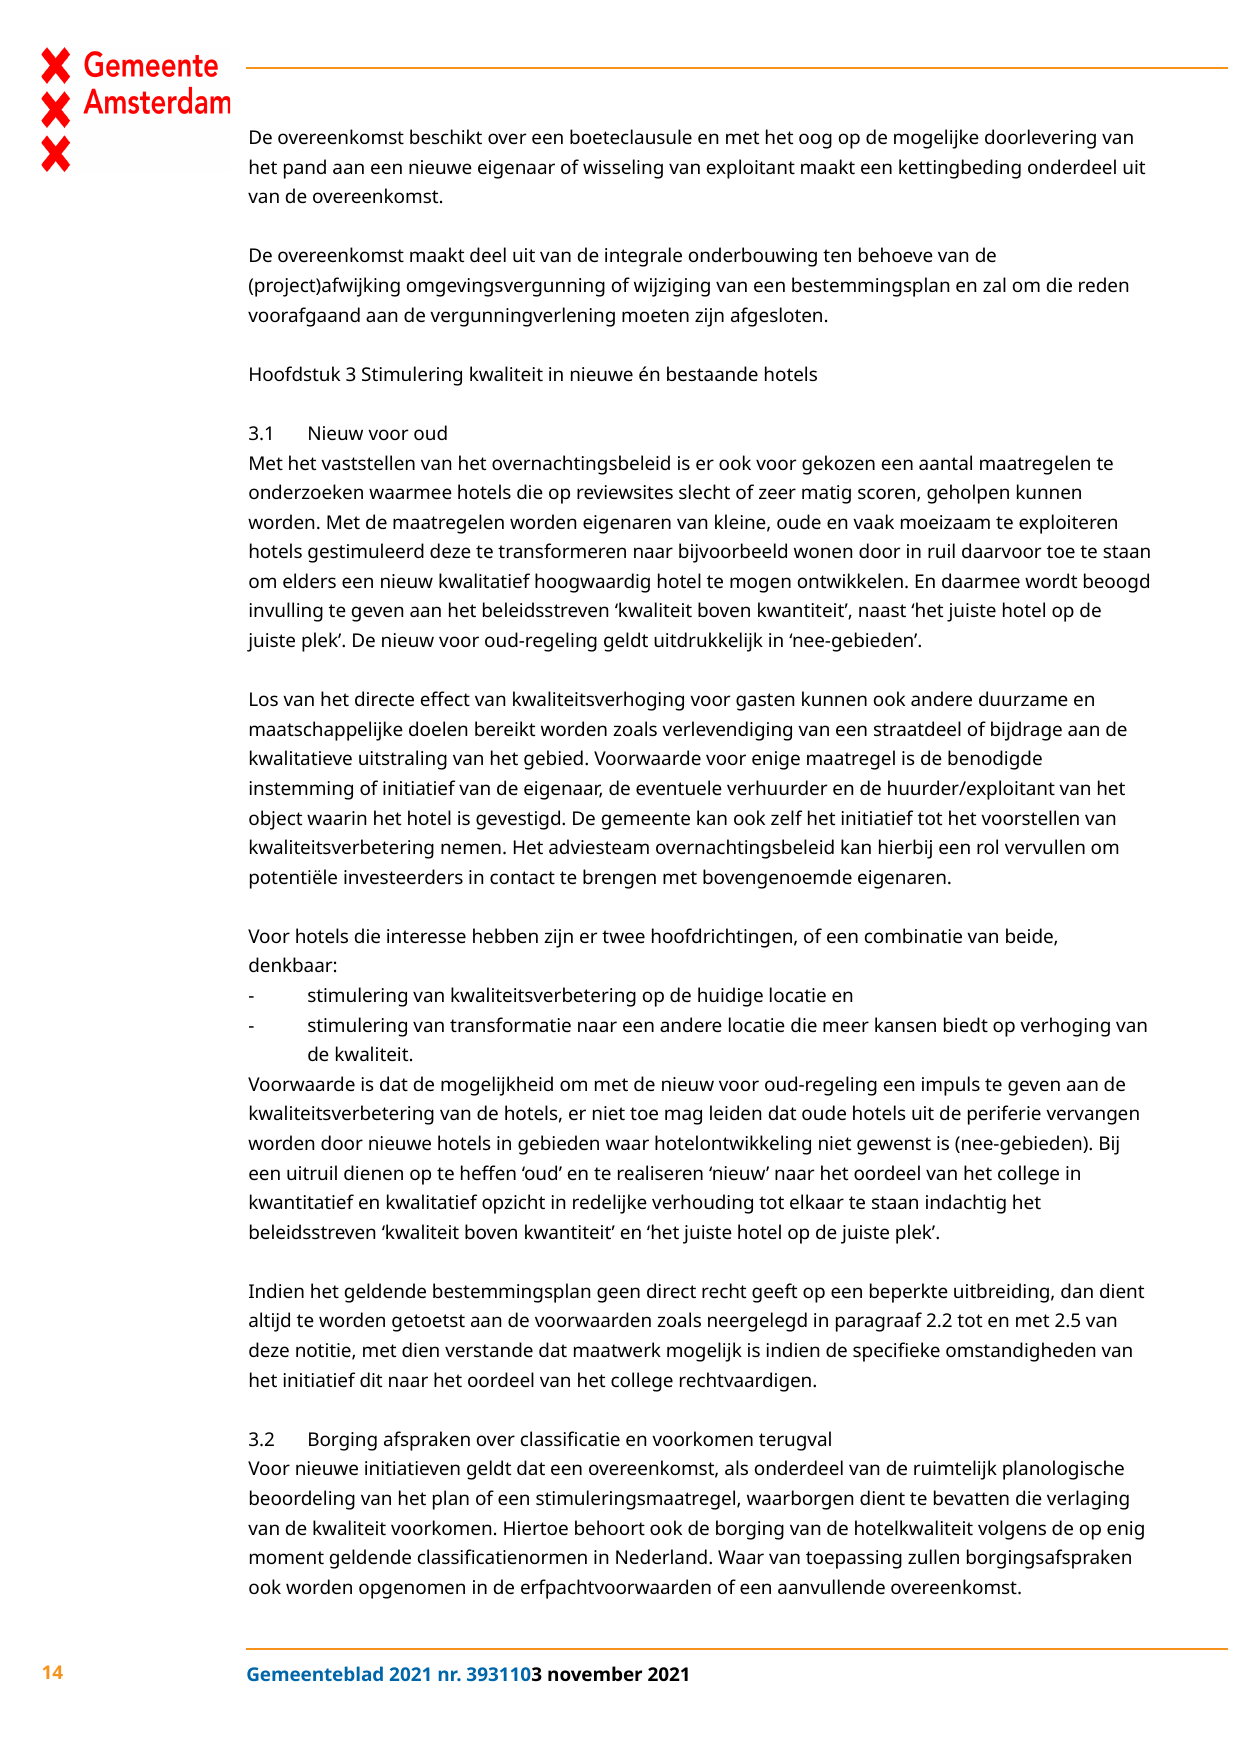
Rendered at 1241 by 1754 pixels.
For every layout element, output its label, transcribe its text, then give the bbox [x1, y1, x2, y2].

list Nieuw voor oud [248, 420, 1152, 446]
text Met het vaststellen van het overnachtingsbeleid is er ook voor gekozen een aantal maatregelen te onderzoeken waarmee hotels die op reviewsites slecht of zeer matig scoren, geholpen kunnen worden. Met de maatregelen worden eigenaren van kleine, oude en vaak moeizaam te exploiteren hotels gestimuleerd deze te transformeren naar bijvoorbeeld wonen door in ruil daarvoor toe te staan om elders een nieuw kwalitatief hoogwaardig hotel te mogen ontwikkelen. En daarmee wordt beoogd invulling te geven aan het beleidsstreven ‘kwaliteit boven kwantiteit’, naast ‘het juiste hotel op de juiste plek’. De nieuw voor oud-regeling geldt uitdrukkelijk in ‘nee-gebieden’. [248, 450, 1152, 653]
list stimulering van transformatie naar een andere locatie die meer kansen biedt op verhoging van de kwaliteit. [248, 1012, 1152, 1067]
list Borging afspraken over classificatie en voorkomen terugval [248, 1426, 1152, 1452]
text De overeenkomst maakt deel uit van de integrale onderbouwing ten behoeve van de (project)afwijking omgevingsvergunning of wijziging van een bestemmingsplan en zal om die reden voorafgaand aan de vergunningverlening moeten zijn afgesloten. [248, 243, 1152, 328]
text Los van het directe effect van kwaliteitsverhoging voor gasten kunnen ook andere duurzame en maatschappelijke doelen bereikt worden zoals verlevendiging van een straatdeel of bijdrage aan de kwalitatieve uitstraling van het gebied. Voorwaarde voor enige maatregel is de benodigde instemming of initiatief van de eigenaar, de eventuele verhuurder en de huurder/exploitant van het object waarin het hotel is gevestigd. De gemeente kan ook zelf het initiatief tot het voorstellen van kwaliteitsverbetering nemen. Het adviesteam overnachtingsbeleid kan hierbij een rol vervullen om potentiële investeerders in contact te brengen met bovengenoemde eigenaren. [248, 686, 1152, 890]
text Voor nieuwe initiatieven geldt dat een overeenkomst, als onderdeel van de ruimtelijk planologische beoordeling van het plan of een stimuleringsmaatregel, waarborgen dient te bevatten die verlaging van de kwaliteit voorkomen. Hiertoe behoort ook de borging van de hotelkwaliteit volgens de op enig moment geldende classificatienormen in Nederland. Waar van toepassing zullen borgingsafspraken ook worden opgenomen in de erfpachtvoorwaarden of een aanvullende overeenkomst. [248, 1456, 1152, 1600]
text Voorwaarde is dat de mogelijkheid om met de nieuw voor oud-regeling een impuls te geven aan de kwaliteitsverbetering van de hotels, er niet toe mag leiden dat oude hotels uit de periferie vervangen worden door nieuwe hotels in gebieden waar hotelontwikkeling niet gewenst is (nee-gebieden). Bij een uitruil dienen op te heffen ‘oud’ en te realiseren ‘nieuw’ naar het oordeel van het college in kwantitatief en kwalitatief opzicht in redelijke verhouding tot elkaar te staan indachtig het beleidsstreven ‘kwaliteit boven kwantiteit’ en ‘het juiste hotel op de juiste plek’. [248, 1071, 1152, 1245]
list stimulering van kwaliteitsverbetering op de huidige locatie en [248, 982, 1152, 1008]
text Indien het geldende bestemmingsplan geen direct recht geeft op een beperkte uitbreiding, dan dient altijd te worden getoetst aan de voorwaarden zoals neergelegd in paragraaf 2.2 tot en met 2.5 van deze notitie, met dien verstande dat maatwerk mogelijk is indien de specifieke omstandigheden van het initiatief dit naar het oordeel van het college rechtvaardigen. [248, 1278, 1152, 1393]
text Hoofdstuk 3 Stimulering kwaliteit in nieuwe én bestaande hotels [248, 361, 1152, 387]
picture [41, 47, 231, 172]
text Voor hotels die interesse hebben zijn er twee hoofdrichtingen, of een combinatie van beide, denkbaar: [248, 923, 1152, 978]
text De overeenkomst beschikt over een boeteclausule en met het oog op de mogelijke doorlevering van het pand aan een nieuwe eigenaar of wisseling van exploitant maakt een kettingbeding onderdeel uit van de overeenkomst. [248, 124, 1152, 209]
